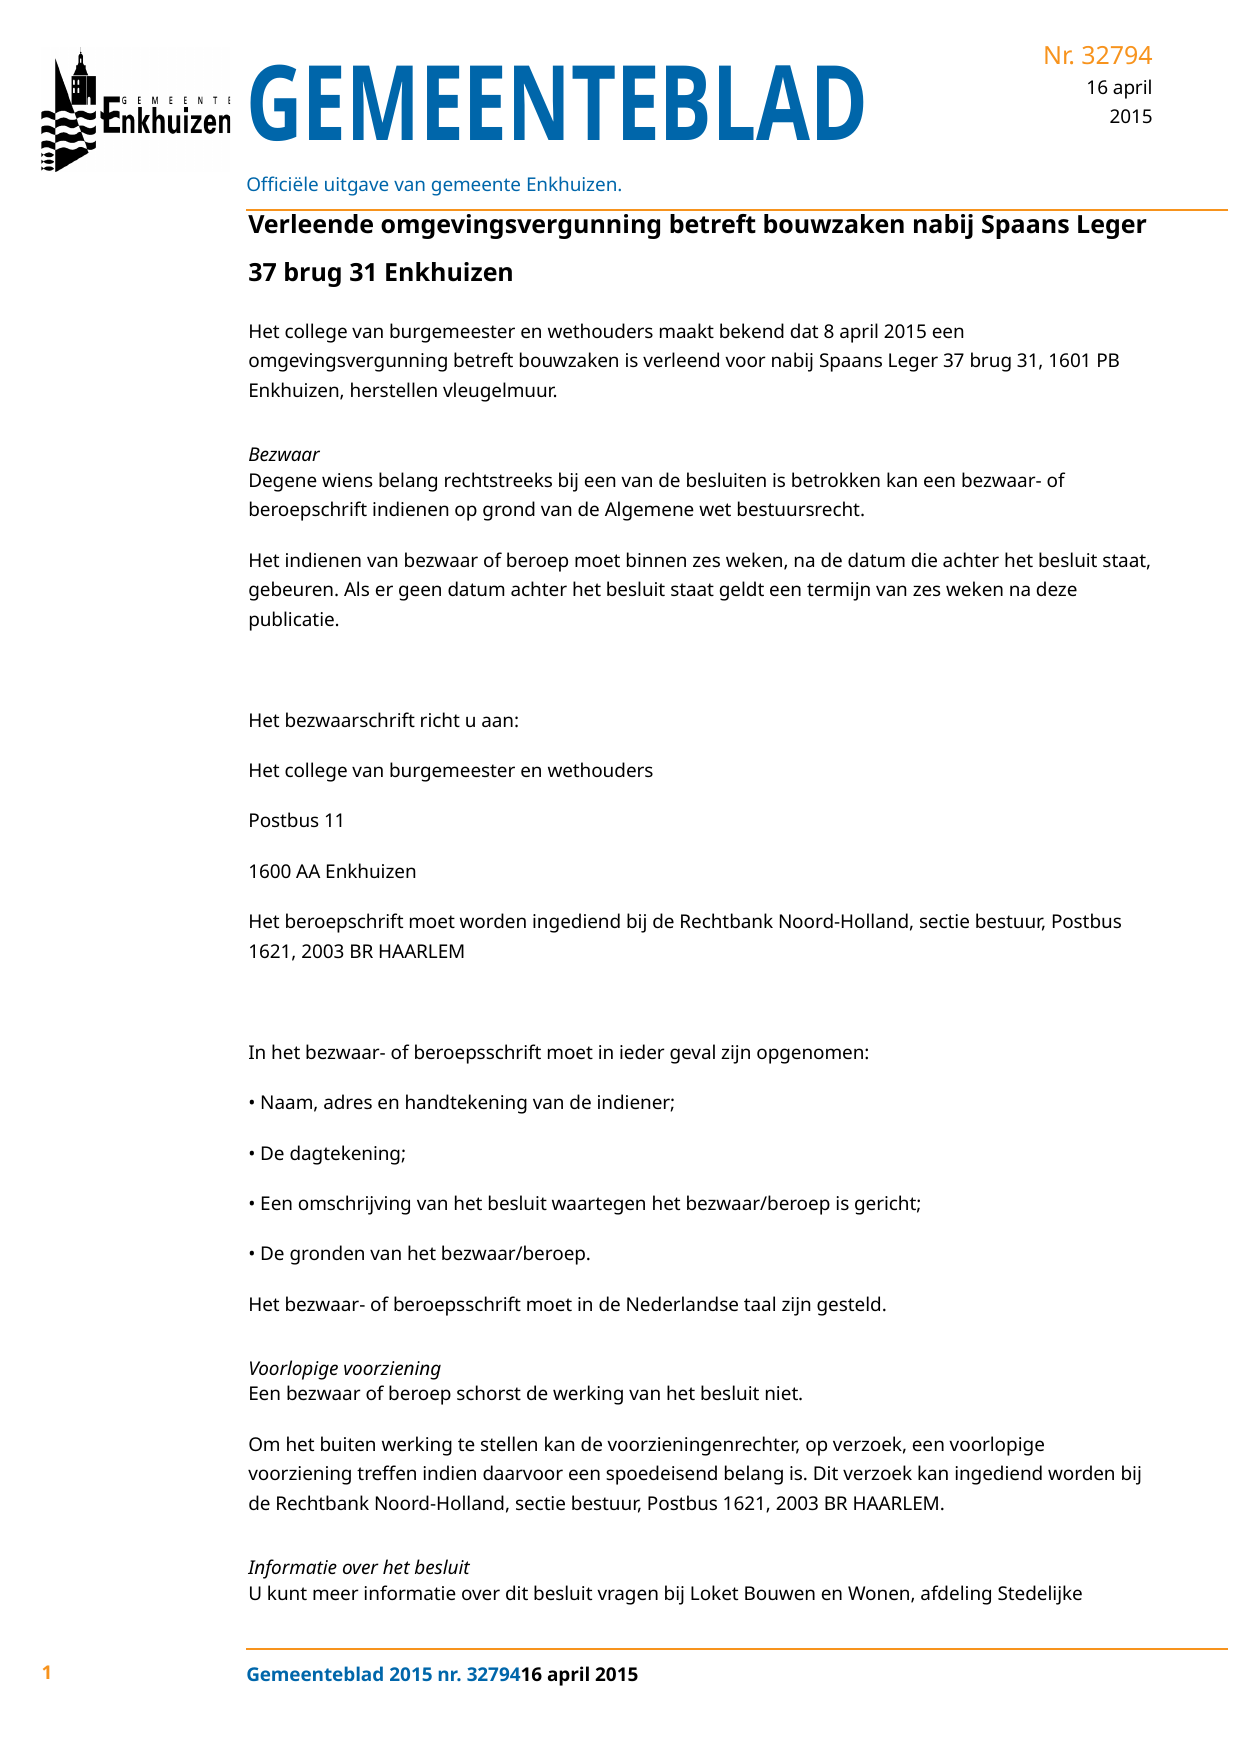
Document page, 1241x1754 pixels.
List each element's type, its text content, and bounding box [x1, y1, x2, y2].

text Postbus 11 [248, 808, 1152, 833]
text Het college van burgemeester en wethouders maakt bekend dat 8 april 2015 een omgevingsvergunning betreft bouwzaken is verleend voor nabij Spaans Leger 37 brug 31, 1601 PB Enkhuizen, herstellen vleugelmuur. [248, 318, 1152, 403]
text Het beroepschrift moet worden ingediend bij de Rechtbank Noord-Holland, sectie bestuur, Postbus 1621, 2003 BR HAARLEM [248, 908, 1152, 964]
text Het bezwaar- of beroepsschrift moet in de Nederlandse taal zijn gesteld. [248, 1291, 1152, 1317]
text Informatie over het besluit [248, 1554, 1152, 1580]
text Het indienen van bezwaar of beroep moet binnen zes weken, na de datum die achter het besluit staat, gebeuren. Als er geen datum achter het besluit staat geldt een termijn van zes weken na deze publicatie. [248, 547, 1152, 632]
text Het bezwaarschrift richt u aan: [248, 707, 1152, 732]
text Verleende omgevingsvergunning betreft bouwzaken nabij Spaans Leger 37 brug 31 Enkhuizen [248, 211, 1152, 288]
picture [41, 47, 231, 172]
text • De dagtekening; [248, 1140, 1152, 1165]
text Om het buiten werking te stellen kan de voorzieningenrechter, op verzoek, een voorlopige voorziening treffen indien daarvoor een spoedeisend belang is. Dit verzoek kan ingediend worden bij de Rechtbank Noord-Holland, sectie bestuur, Postbus 1621, 2003 BR HAARLEM. [248, 1431, 1152, 1516]
text U kunt meer informatie over dit besluit vragen bij Loket Bouwen en Wonen, afdeling Stedelijke [248, 1580, 1152, 1606]
text 1600 AA Enkhuizen [248, 858, 1152, 884]
text Voorlopige voorziening [248, 1355, 1152, 1381]
text • De gronden van het bezwaar/beroep. [248, 1241, 1152, 1266]
text Bezwaar [248, 441, 1152, 467]
text • Een omschrijving van het besluit waartegen het bezwaar/beroep is gericht; [248, 1190, 1152, 1216]
text • Naam, adres en handtekening van de indiener; [248, 1089, 1152, 1115]
text Het college van burgemeester en wethouders [248, 757, 1152, 783]
text In het bezwaar- of beroepsschrift moet in ieder geval zijn opgenomen: [248, 1039, 1152, 1064]
text Degene wiens belang rechtstreeks bij een van de besluiten is betrokken kan een bezwaar- of beroepschrift indienen op grond van de Algemene wet bestuursrecht. [248, 467, 1152, 522]
text Een bezwaar of beroep schorst de werking van het besluit niet. [248, 1381, 1152, 1406]
